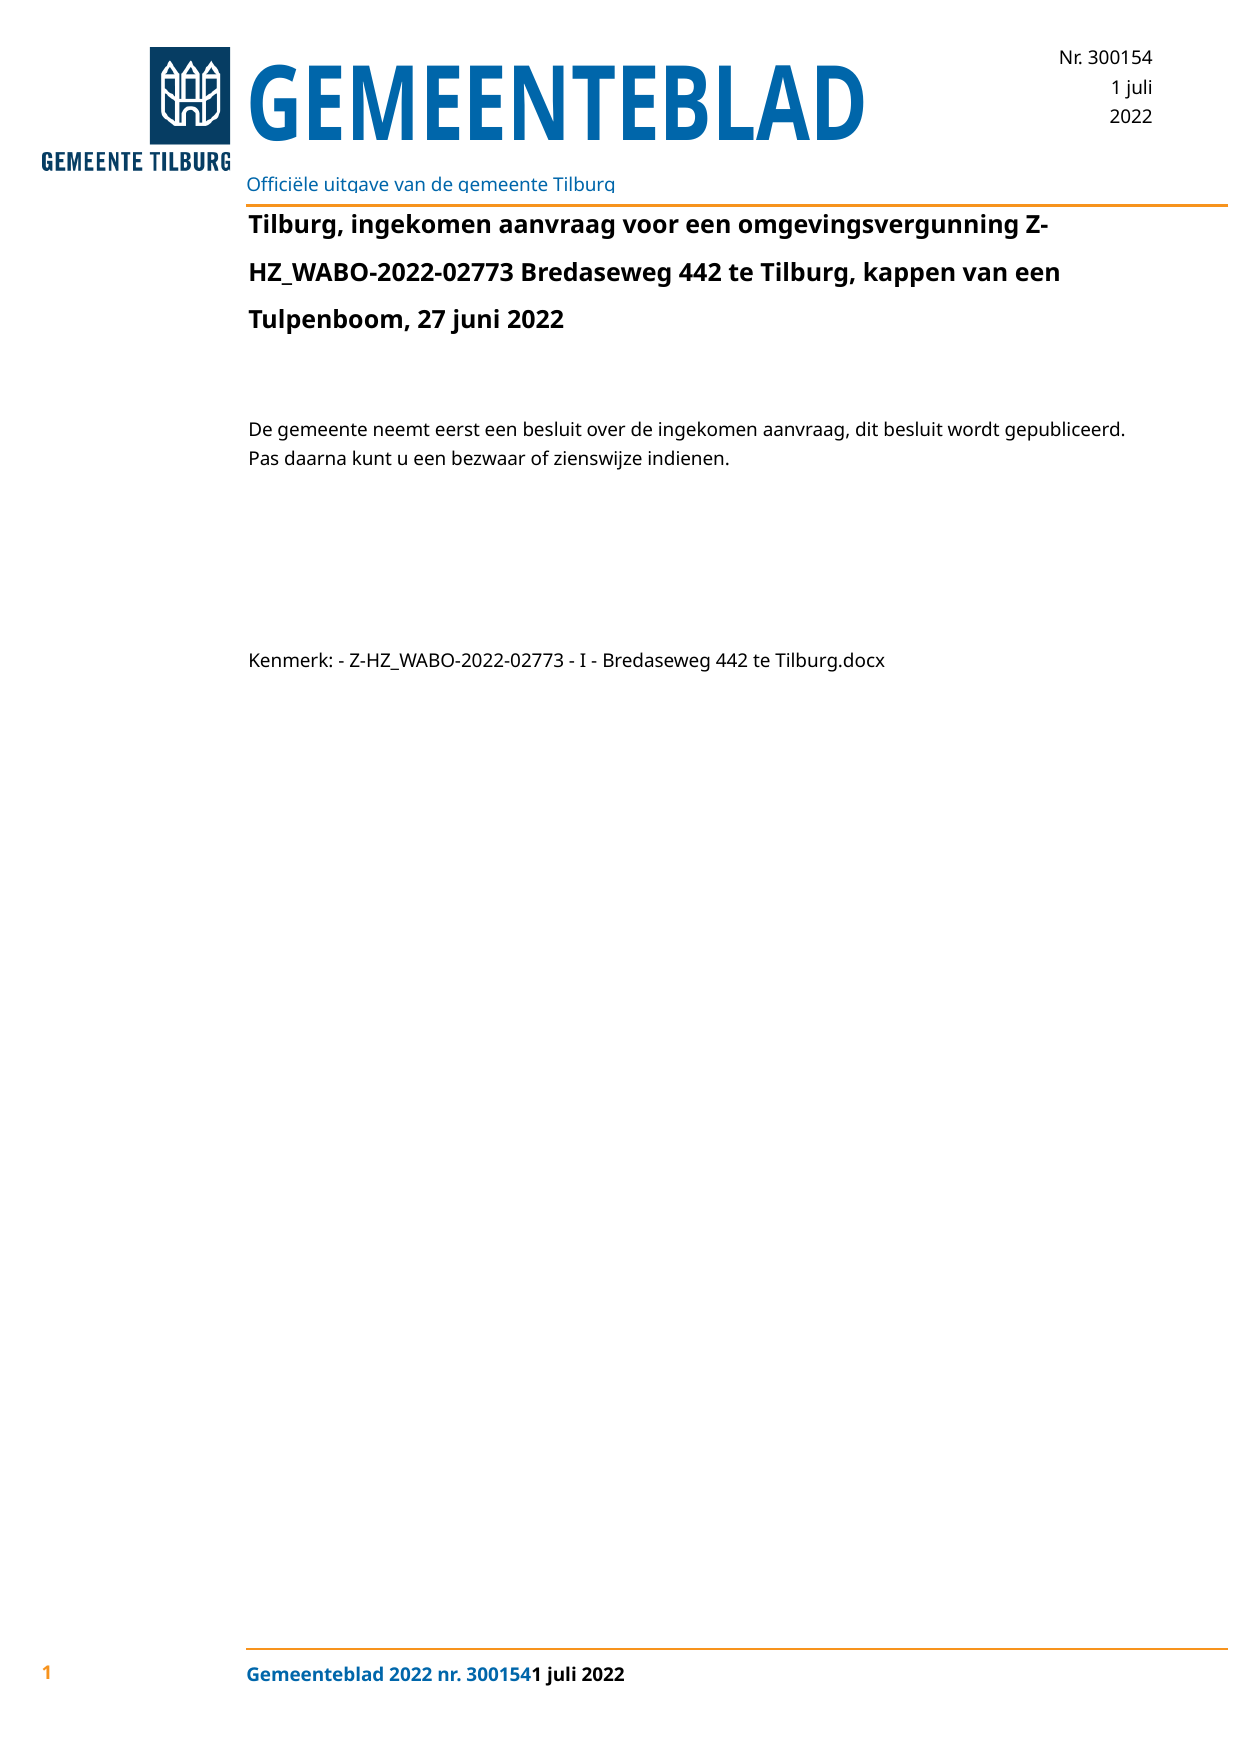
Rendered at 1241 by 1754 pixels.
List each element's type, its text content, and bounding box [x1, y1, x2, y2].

text Kenmerk: - Z-HZ_WABO-2022-02773 - I - Bredaseweg 442 te Tilburg.docx [248, 647, 1152, 673]
picture [41, 47, 231, 172]
text De gemeente neemt eerst een besluit over de ingekomen aanvraag, dit besluit wordt gepubliceerd. Pas daarna kunt u een bezwaar of zienswijze indienen. [248, 416, 1152, 471]
text Tilburg, ingekomen aanvraag voor een omgevingsvergunning Z-HZ_WABO-2022-02773 Bredaseweg 442 te Tilburg, kappen van een Tulpenboom, 27 juni 2022 [248, 207, 1152, 336]
